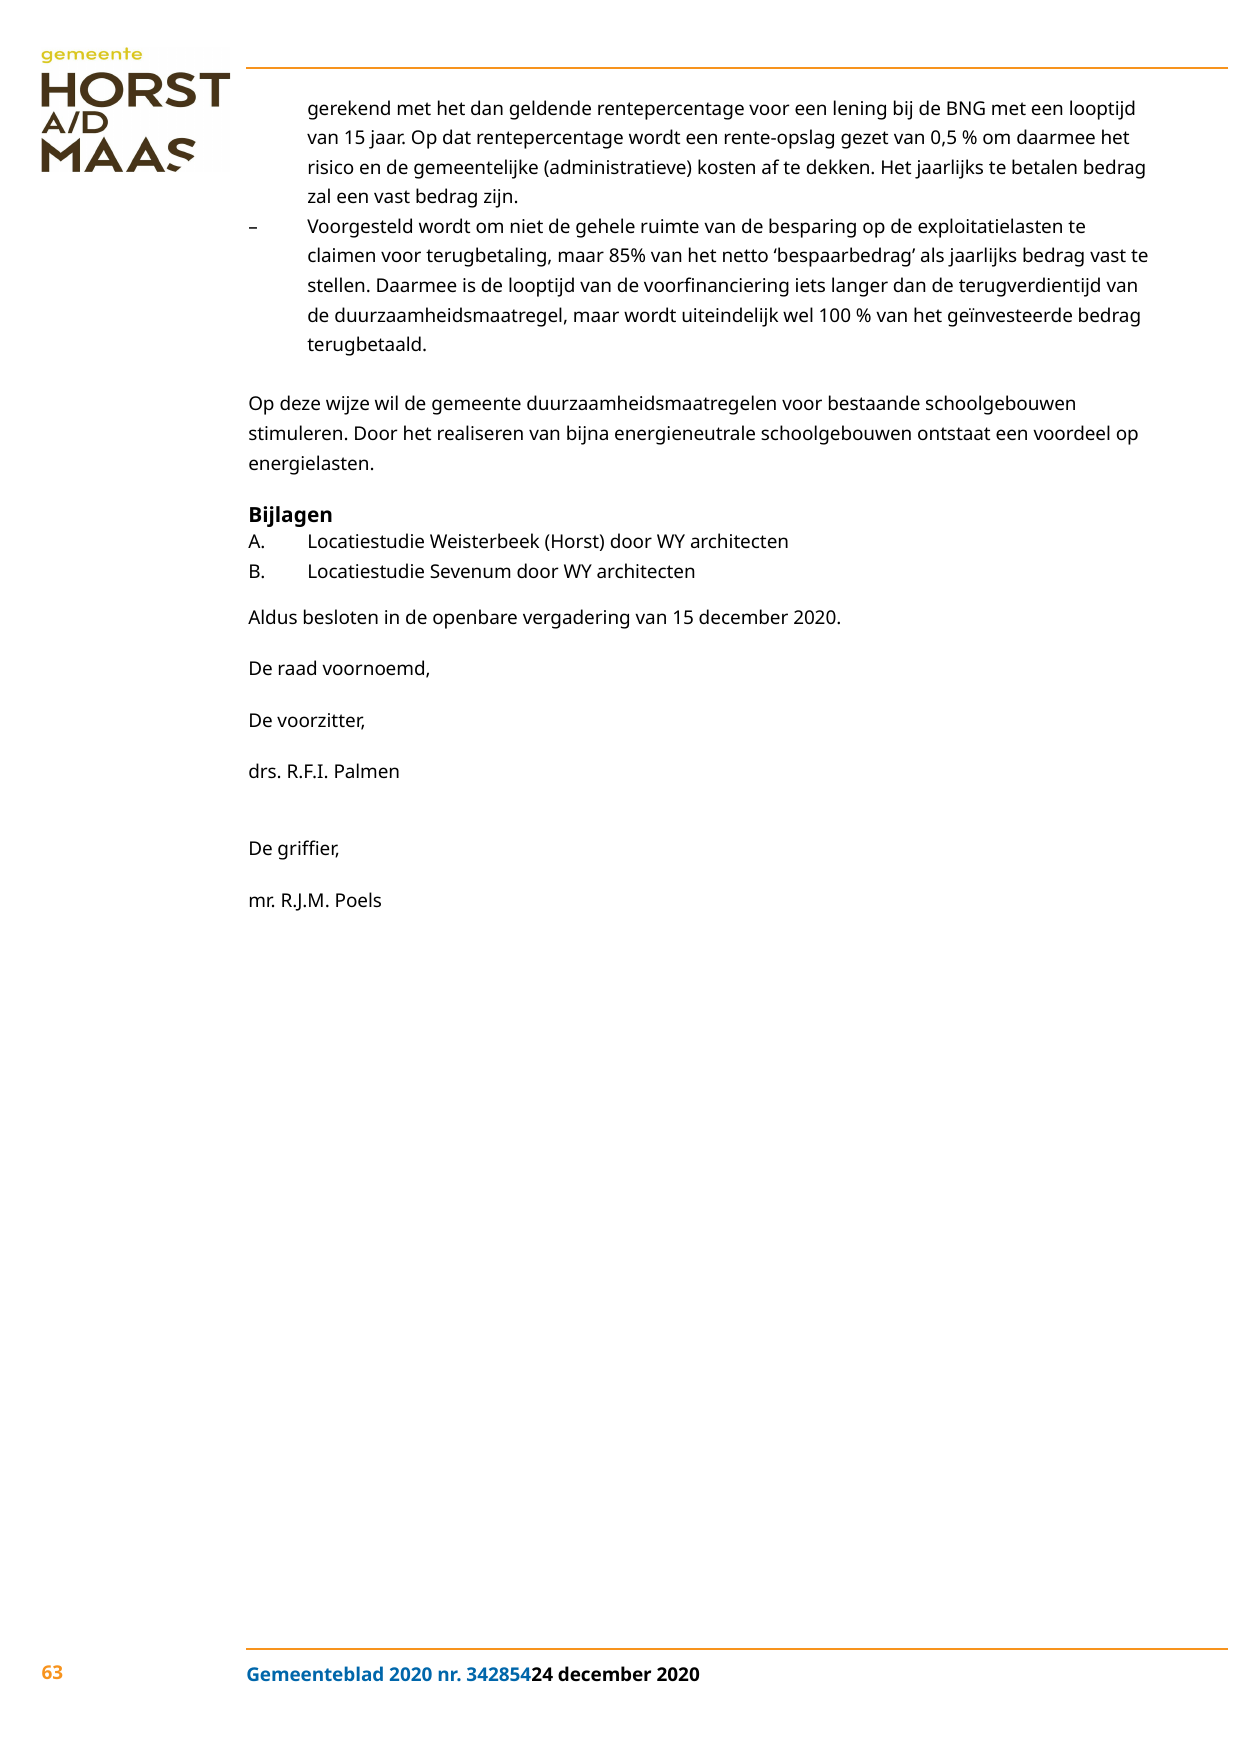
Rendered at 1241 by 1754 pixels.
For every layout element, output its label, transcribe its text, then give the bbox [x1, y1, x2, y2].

list gerekend met het dan geldende rentepercentage voor een lening bij de BNG met een looptijd van 15 jaar. Op dat rentepercentage wordt een rente-opslag gezet van 0,5 % om daarmee het risico en de gemeentelijke (administratieve) kosten af te dekken. Het jaarlijks te betalen bedrag zal een vast bedrag zijn. [248, 95, 1152, 209]
text De raad voornoemd, [248, 655, 1152, 681]
text drs. R.F.I. Palmen [248, 758, 1152, 784]
text mr. R.J.M. Poels [248, 887, 1152, 913]
text De voorzitter, [248, 707, 1152, 732]
text Aldus besloten in de openbare vergadering van 15 december 2020. [248, 604, 1152, 629]
list Locatiestudie Sevenum door WY architecten [248, 558, 1152, 584]
picture [41, 47, 231, 172]
text De griffier, [248, 835, 1152, 861]
list Locatiestudie Weisterbeek (Horst) door WY architecten [248, 529, 1152, 554]
text Bijlagen [248, 500, 1152, 529]
text Op deze wijze wil de gemeente duurzaamheidsmaatregelen voor bestaande schoolgebouwen stimuleren. Door het realiseren van bijna energieneutrale schoolgebouwen ontstaat een voordeel op energielasten. [248, 391, 1152, 476]
list Voorgesteld wordt om niet de gehele ruimte van de besparing op de exploitatielasten te claimen voor terugbetaling, maar 85% van het netto ‘bespaarbedrag’ als jaarlijks bedrag vast te stellen. Daarmee is de looptijd van de voorfinanciering iets langer dan de terugverdientijd van de duurzaamheidsmaatregel, maar wordt uiteindelijk wel 100 % van het geïnvesteerde bedrag terugbetaald. [248, 213, 1152, 357]
